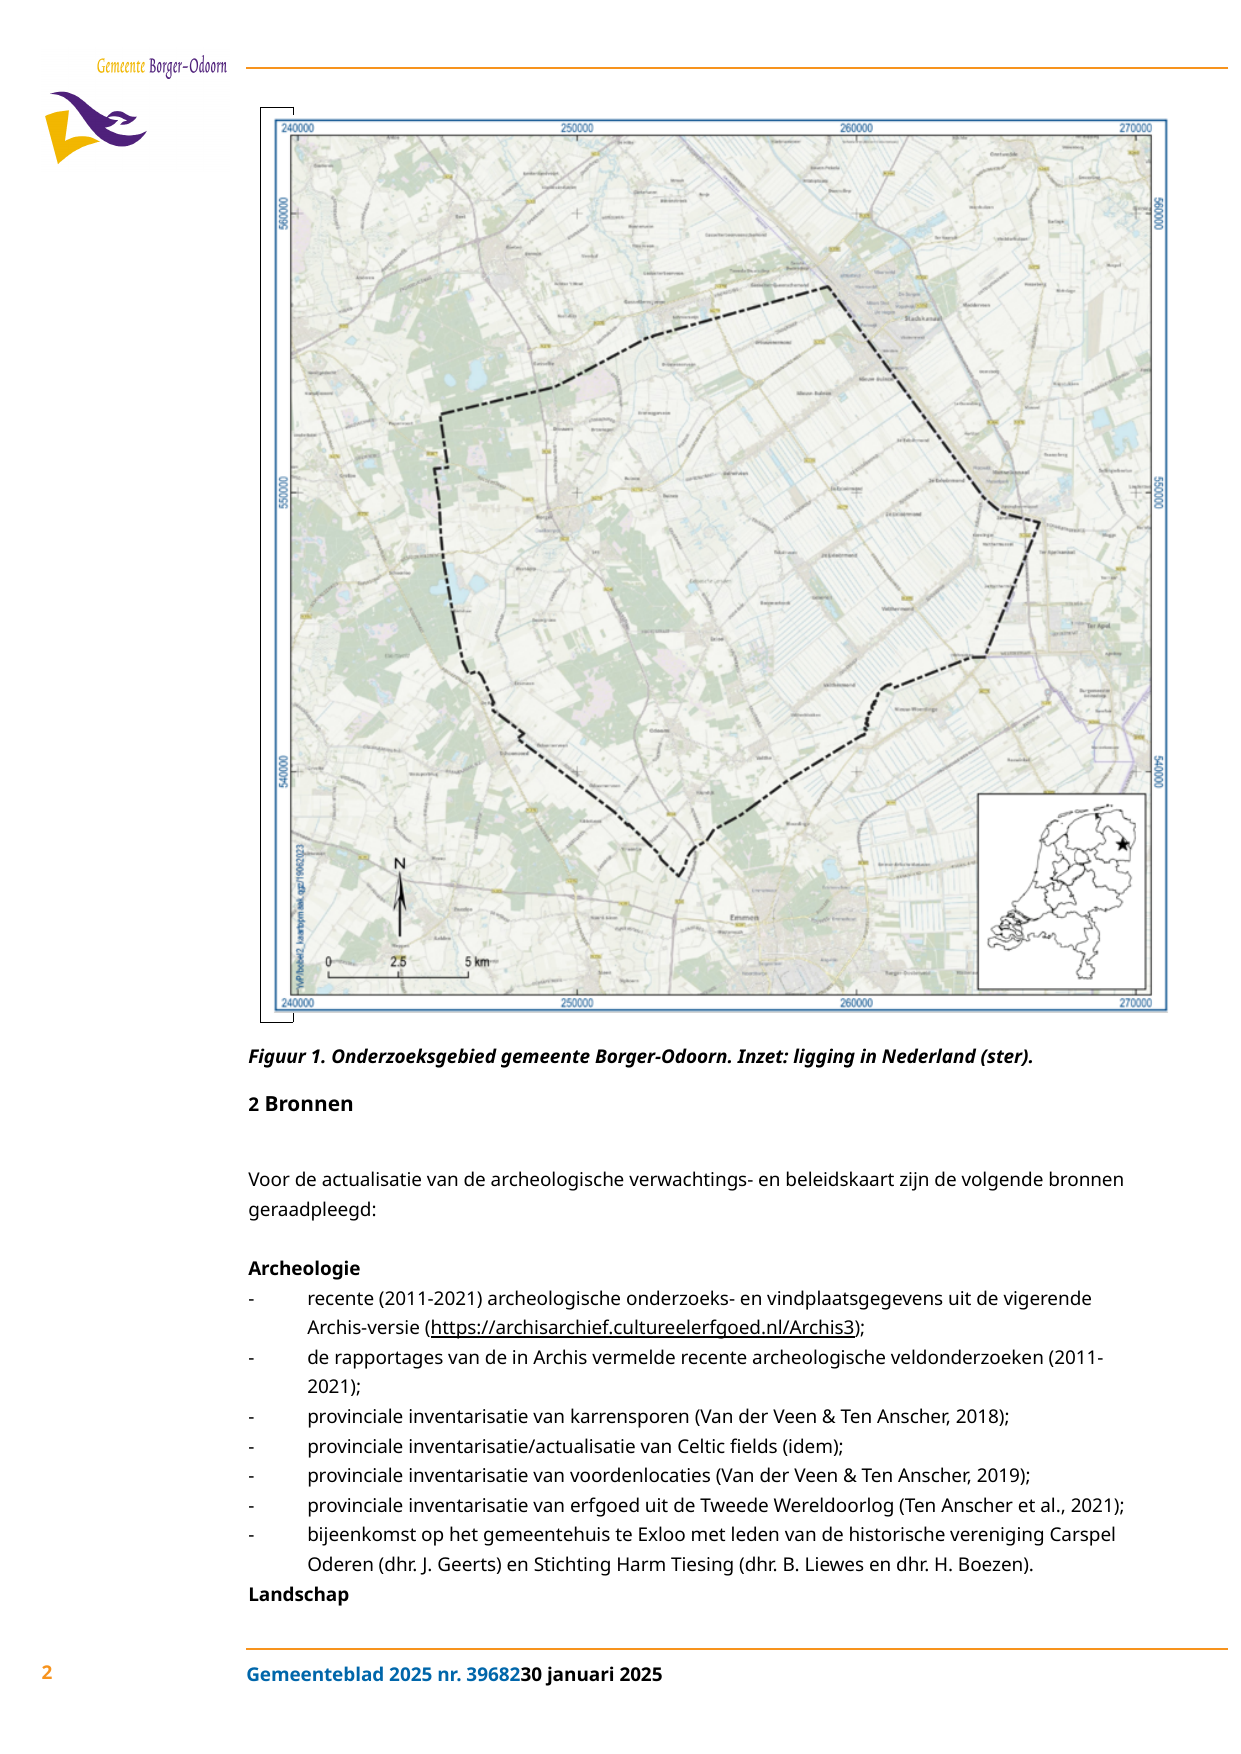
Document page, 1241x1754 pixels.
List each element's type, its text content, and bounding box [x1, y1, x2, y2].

text Figuur 1. Onderzoeksgebied gemeente Borger-Odoorn. Inzet: ligging in Nederland (ster). [248, 1043, 1152, 1069]
picture [41, 47, 231, 172]
list provinciale inventarisatie van voordenlocaties (Van der Veen & Ten Anscher, 2019); [248, 1462, 1152, 1488]
text 2 Bronnen [248, 1089, 1152, 1117]
list provinciale inventarisatie van erfgoed uit de Tweede Wereldoorlog (Ten Anscher et al., 2021); [248, 1492, 1152, 1518]
text Voor de actualisatie van de archeologische verwachtings- en beleidskaart zijn de volgende bronnen geraadpleegd: [248, 1167, 1152, 1222]
picture [268, 115, 1173, 1013]
text Archeologie [248, 1255, 1152, 1281]
list recente (2011-2021) archeologische onderzoeks- en vindplaatsgegevens uit de vigerende Archis-versie (https://archisarchief.cultureelerfgoed.nl/Archis3); [248, 1285, 1152, 1340]
list provinciale inventarisatie/actualisatie van Celtic fields (idem); [248, 1433, 1152, 1458]
text Landschap [248, 1581, 1152, 1606]
list provinciale inventarisatie van karrensporen (Van der Veen & Ten Anscher, 2018); [248, 1403, 1152, 1429]
list bijeenkomst op het gemeentehuis te Exloo met leden van de historische vereniging Carspel Oderen (dhr. J. Geerts) en Stichting Harm Tiesing (dhr. B. Liewes en dhr. H. Boezen). [248, 1522, 1152, 1577]
list de rapportages van de in Archis vermelde recente archeologische veldonderzoeken (2011-2021); [248, 1344, 1152, 1399]
